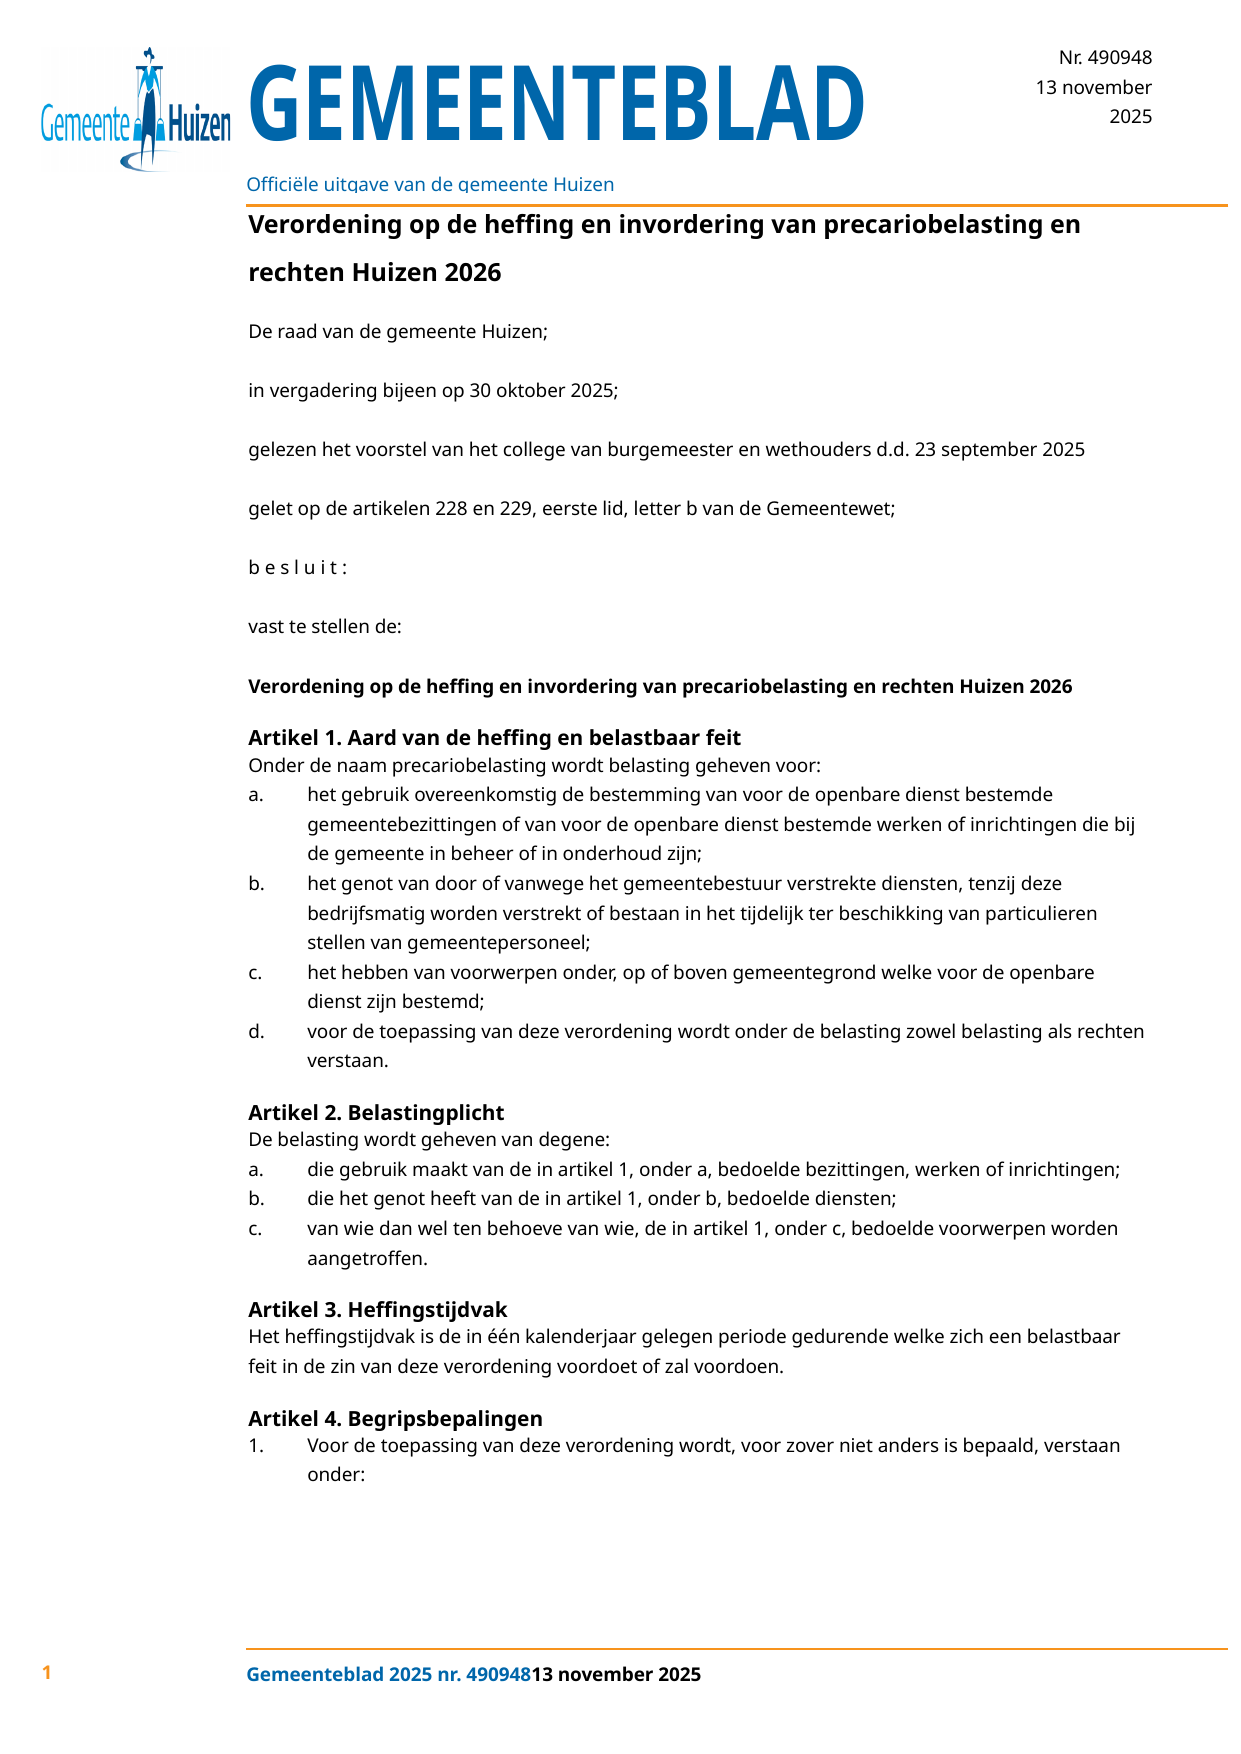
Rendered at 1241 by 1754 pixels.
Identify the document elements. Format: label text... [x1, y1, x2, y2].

text Artikel 3. Heffingstijdvak [248, 1295, 1152, 1324]
list Voor de toepassing van deze verordening wordt, voor zover niet anders is bepaald, verstaan onder: [248, 1432, 1152, 1487]
text Artikel 2. Belastingplicht [248, 1098, 1152, 1126]
text De raad van de gemeente Huizen; [248, 318, 1152, 344]
list het genot van door of vanwege het gemeentebestuur verstrekte diensten, tenzij deze bedrijfsmatig worden verstrekt of bestaan in het tijdelijk ter beschikking van particulieren stellen van gemeentepersoneel; [248, 870, 1152, 955]
list van wie dan wel ten behoeve van wie, de in artikel 1, onder c, bedoelde voorwerpen worden aangetroffen. [248, 1215, 1152, 1271]
text vast te stellen de: [248, 614, 1152, 639]
text Verordening op de heffing en invordering van precariobelasting en rechten Huizen 2026 [248, 673, 1152, 699]
list die gebruik maakt van de in artikel 1, onder a, bedoelde bezittingen, werken of inrichtingen; [248, 1156, 1152, 1182]
text gelezen het voorstel van het college van burgemeester en wethouders d.d. 23 september 2025 [248, 436, 1152, 462]
list voor de toepassing van deze verordening wordt onder de belasting zowel belasting als rechten verstaan. [248, 1018, 1152, 1073]
list die het genot heeft van de in artikel 1, onder b, bedoelde diensten; [248, 1186, 1152, 1211]
text b e s l u i t : [248, 554, 1152, 580]
text De belasting wordt geheven van degene: [248, 1126, 1152, 1152]
text Verordening op de heffing en invordering van precariobelasting en rechten Huizen 2026 [248, 207, 1152, 288]
list het hebben van voorwerpen onder, op of boven gemeentegrond welke voor de openbare dienst zijn bestemd; [248, 959, 1152, 1014]
text Het heffingstijdvak is de in één kalenderjaar gelegen periode gedurende welke zich een belastbaar feit in de zin van deze verordening voordoet of zal voordoen. [248, 1324, 1152, 1379]
text Onder de naam precariobelasting wordt belasting geheven voor: [248, 752, 1152, 777]
list het gebruik overeenkomstig de bestemming van voor de openbare dienst bestemde gemeentebezittingen of van voor de openbare dienst bestemde werken of inrichtingen die bij de gemeente in beheer of in onderhoud zijn; [248, 781, 1152, 866]
picture [41, 47, 231, 172]
text Artikel 4. Begripsbepalingen [248, 1404, 1152, 1432]
text gelet op de artikelen 228 en 229, eerste lid, letter b van de Gemeentewet; [248, 495, 1152, 521]
text in vergadering bijeen op 30 oktober 2025; [248, 377, 1152, 403]
text Artikel 1. Aard van de heffing en belastbaar feit [248, 723, 1152, 752]
